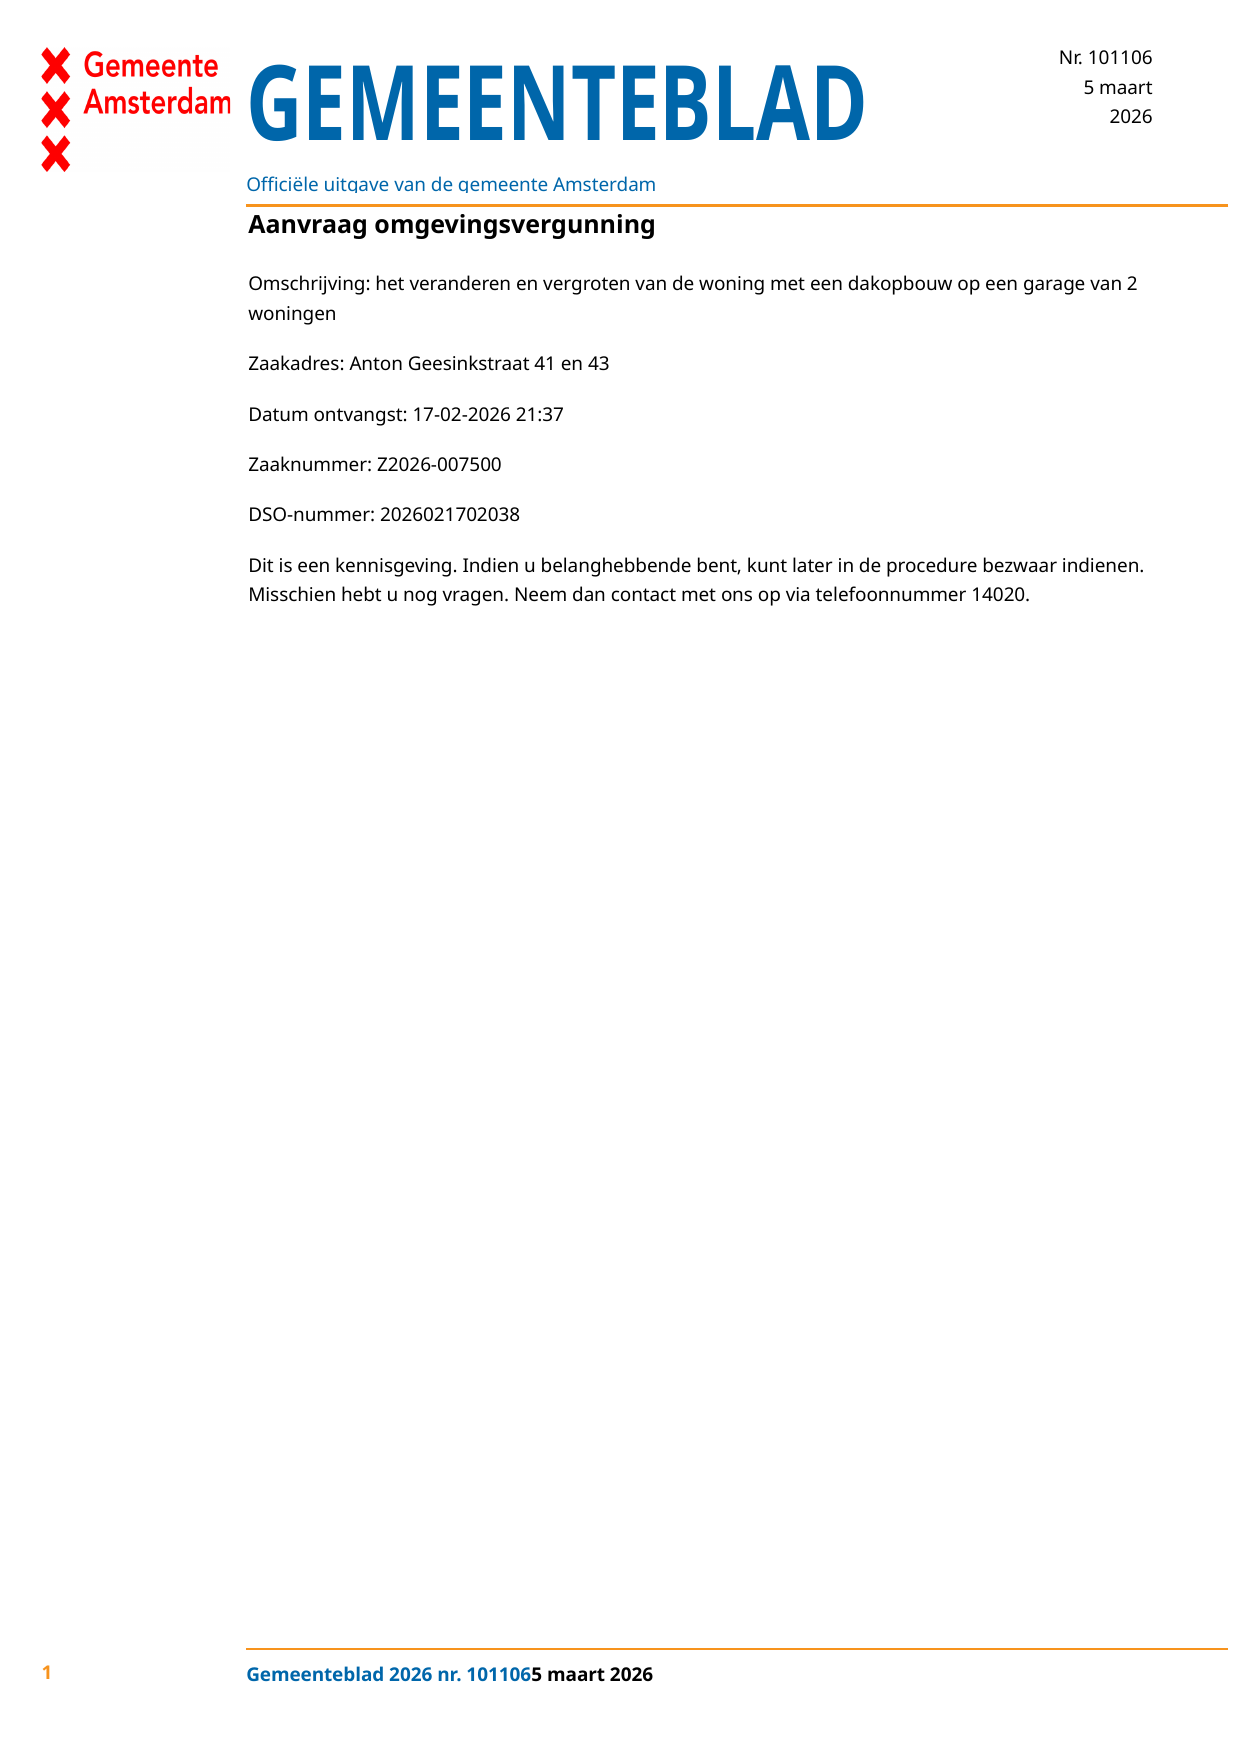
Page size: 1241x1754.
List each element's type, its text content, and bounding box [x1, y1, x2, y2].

text Dit is een kennisgeving. Indien u belanghebbende bent, kunt later in de procedure bezwaar indienen. Misschien hebt u nog vragen. Neem dan contact met ons op via telefoonnummer 14020. [248, 552, 1152, 607]
text Aanvraag omgevingsvergunning [248, 207, 1152, 241]
text DSO-nummer: 2026021702038 [248, 502, 1152, 527]
picture [41, 47, 231, 172]
text Omschrijving: het veranderen en vergroten van de woning met een dakopbouw op een garage van 2 woningen [248, 270, 1152, 326]
text Datum ontvangst: 17-02-2026 21:37 [248, 401, 1152, 426]
text Zaaknummer: Z2026-007500 [248, 451, 1152, 477]
text Zaakadres: Anton Geesinkstraat 41 en 43 [248, 350, 1152, 376]
